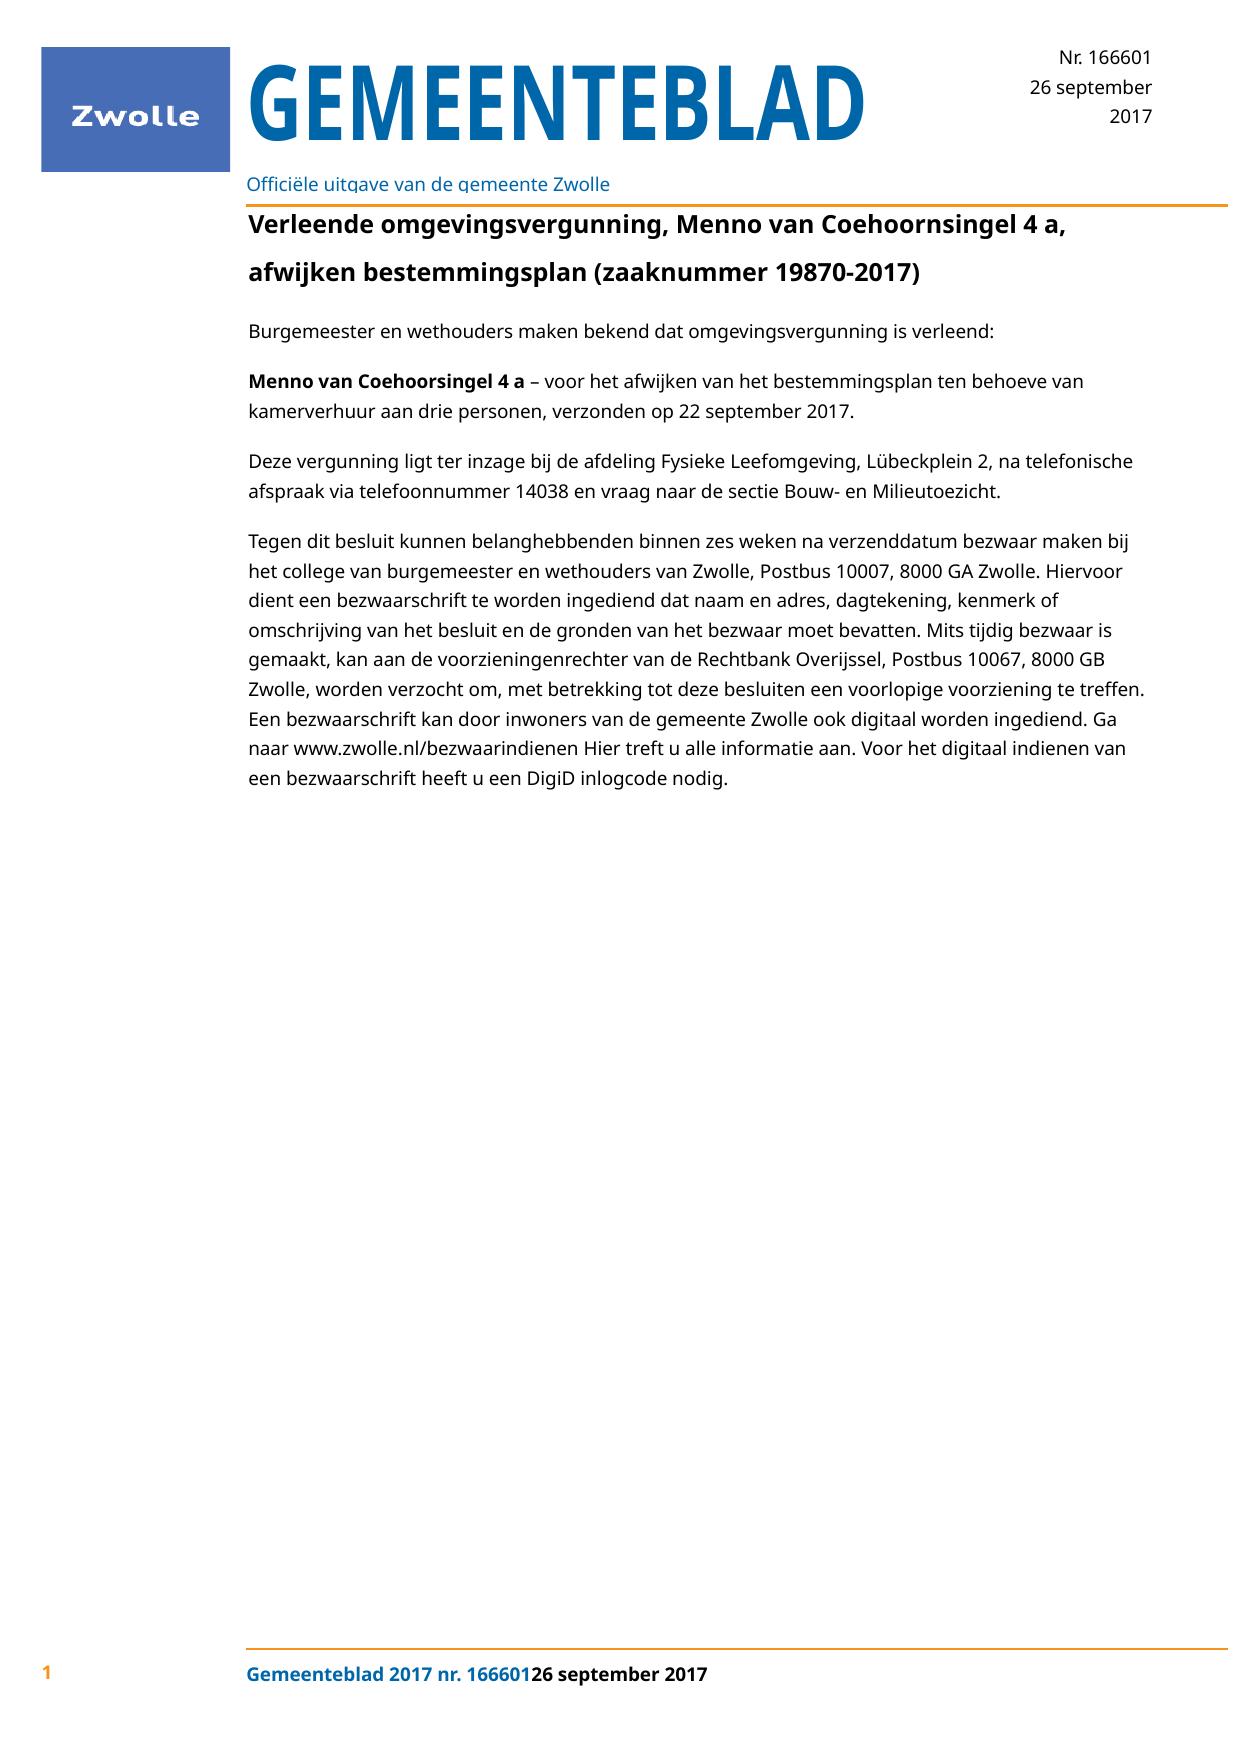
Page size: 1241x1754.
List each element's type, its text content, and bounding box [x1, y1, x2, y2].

text Menno van Coehoorsingel 4 a – voor het afwijken van het bestemmingsplan ten behoeve van kamerverhuur aan drie personen, verzonden op 22 september 2017. [248, 368, 1152, 424]
text Verleende omgevingsvergunning, Menno van Coehoornsingel 4 a, afwijken bestemmingsplan (zaaknummer 19870-2017) [248, 207, 1152, 288]
picture [41, 47, 231, 172]
text Tegen dit besluit kunnen belanghebbenden binnen zes weken na verzenddatum bezwaar maken bij het college van burgemeester en wethouders van Zwolle, Postbus 10007, 8000 GA Zwolle. Hiervoor dient een bezwaarschrift te worden ingediend dat naam en adres, dagtekening, kenmerk of omschrijving van het besluit en de gronden van het bezwaar moet bevatten. Mits tijdig bezwaar is gemaakt, kan aan de voorzieningenrechter van de Rechtbank Overijssel, Postbus 10067, 8000 GB Zwolle, worden verzocht om, met betrekking tot deze besluiten een voorlopige voorziening te treffen. Een bezwaarschrift kan door inwoners van de gemeente Zwolle ook digitaal worden ingediend. Ga naar www.zwolle.nl/bezwaarindienen Hier treft u alle informatie aan. Voor het digitaal indienen van een bezwaarschrift heeft u een DigiD inlogcode nodig. [248, 528, 1152, 791]
text Burgemeester en wethouders maken bekend dat omgevingsvergunning is verleend: [248, 318, 1152, 344]
text Deze vergunning ligt ter inzage bij de afdeling Fysieke Leefomgeving, Lübeckplein 2, na telefonische afspraak via telefoonnummer 14038 en vraag naar de sectie Bouw- en Milieutoezicht. [248, 448, 1152, 504]
